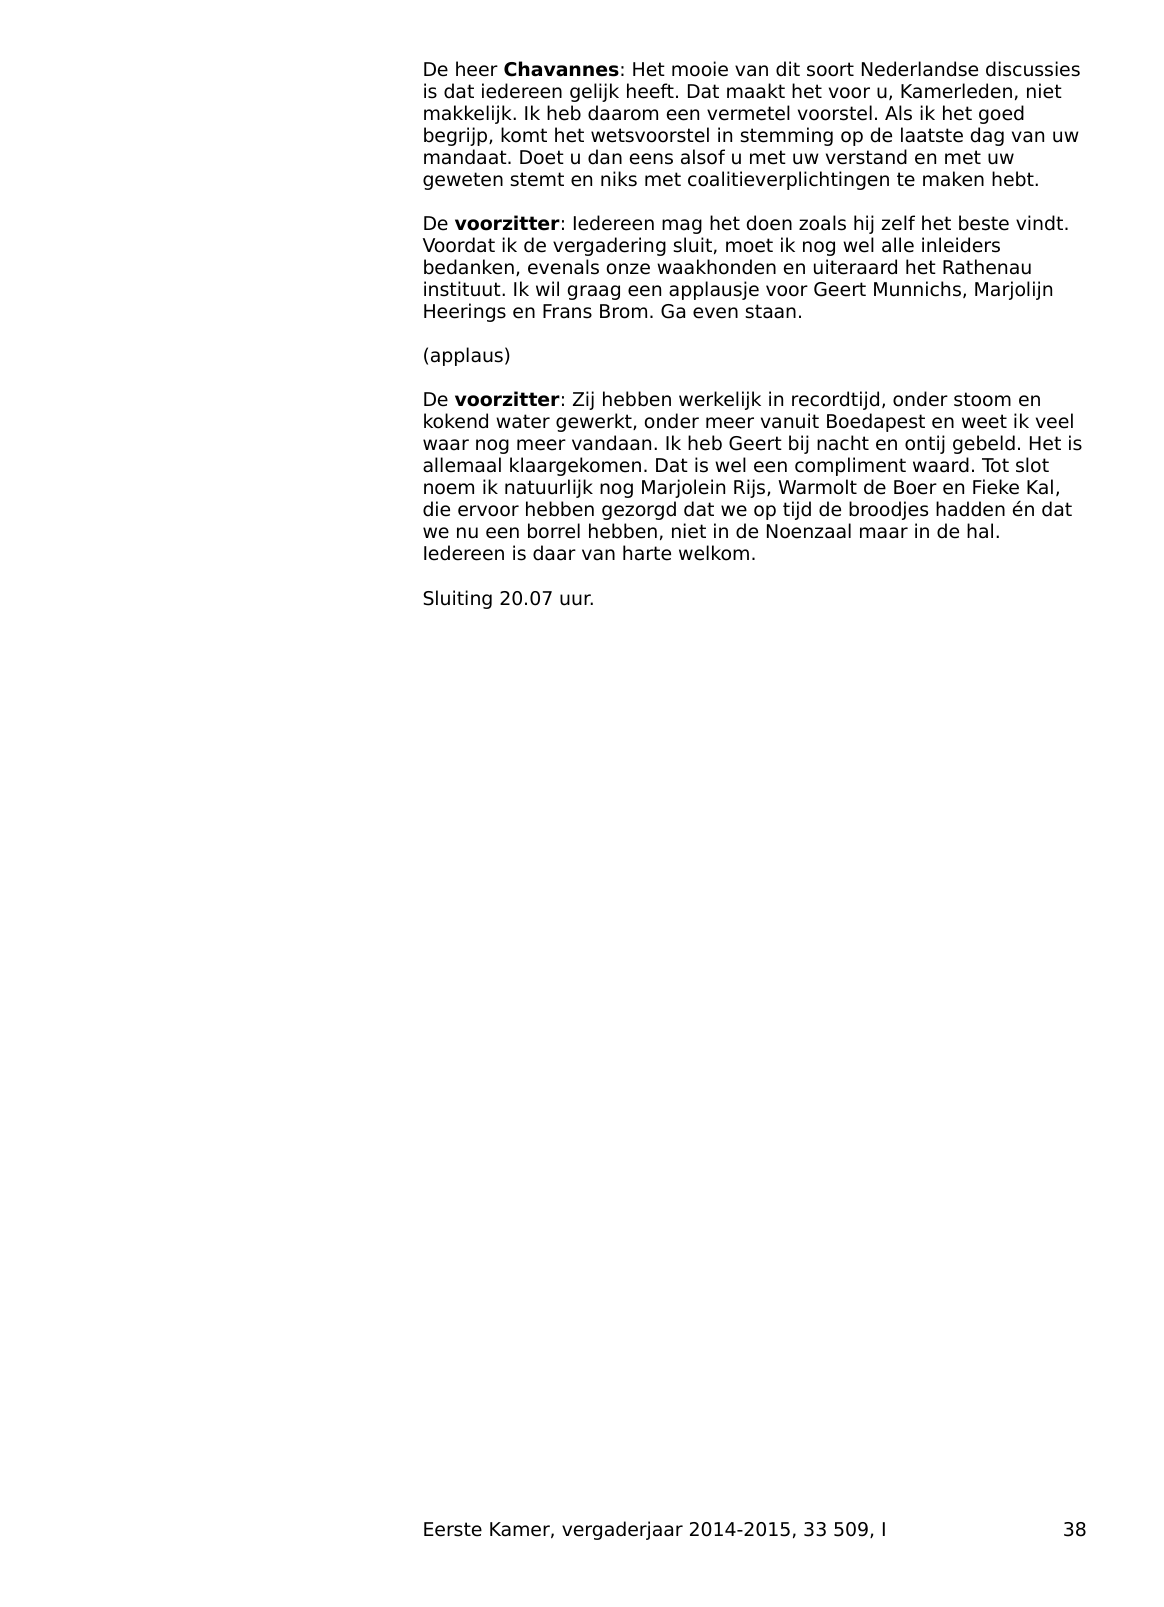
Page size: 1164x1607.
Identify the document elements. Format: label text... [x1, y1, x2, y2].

text De voorzitter: Zij hebben werkelijk in recordtijd, onder stoom en kokend water gewerkt, onder meer vanuit Boedapest en weet ik veel waar nog meer vandaan. Ik heb Geert bij nacht en ontij gebeld. Het is allemaal klaargekomen. Dat is wel een compliment waard. Tot slot noem ik natuurlijk nog Marjolein Rijs, Warmolt de Boer en Fieke Kal, die ervoor hebben gezorgd dat we op tijd de broodjes hadden én dat we nu een borrel hebben, niet in de Noenzaal maar in de hal. Iedereen is daar van harte welkom. [422, 389, 1087, 565]
text De heer Chavannes: Het mooie van dit soort Nederlandse discussies is dat iedereen gelijk heeft. Dat maakt het voor u, Kamerleden, niet makkelijk. Ik heb daarom een vermetel voorstel. Als ik het goed begrijp, komt het wetsvoorstel in stemming op de laatste dag van uw mandaat. Doet u dan eens alsof u met uw verstand en met uw geweten stemt en niks met coalitieverplichtingen te maken hebt. [422, 59, 1087, 191]
text (applaus) [422, 345, 1087, 367]
text De voorzitter: Iedereen mag het doen zoals hij zelf het beste vindt. Voordat ik de vergadering sluit, moet ik nog wel alle inleiders bedanken, evenals onze waakhonden en uiteraard het Rathenau instituut. Ik wil graag een applausje voor Geert Munnichs, Marjolijn Heerings en Frans Brom. Ga even staan. [422, 213, 1087, 323]
text Sluiting 20.07 uur. [422, 587, 1087, 609]
